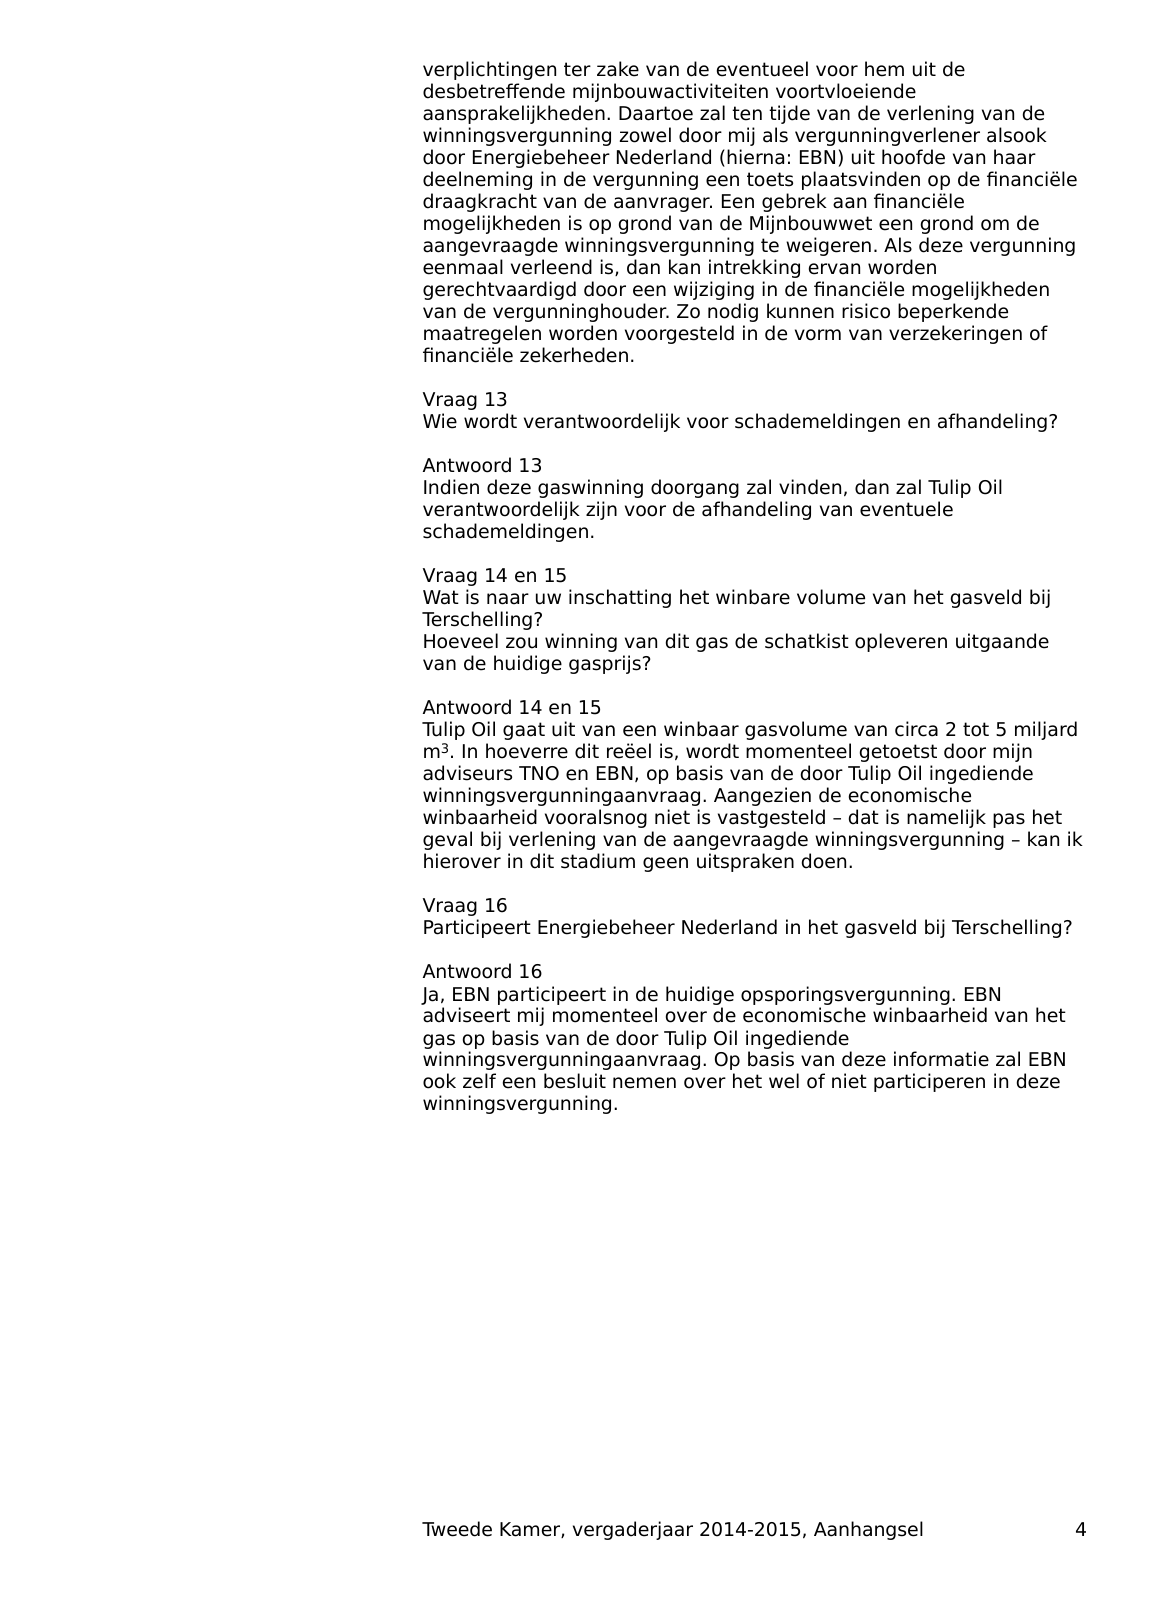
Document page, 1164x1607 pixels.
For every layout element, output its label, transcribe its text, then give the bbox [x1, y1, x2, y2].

text Antwoord 13 [422, 455, 1087, 477]
text Indien deze gaswinning doorgang zal vinden, dan zal Tulip Oil verantwoordelijk zijn voor de afhandeling van eventuele schademeldingen. [422, 477, 1087, 543]
text Participeert Energiebeheer Nederland in het gasveld bij Terschelling? [422, 917, 1087, 939]
text Antwoord 16 [422, 961, 1087, 983]
text Hoeveel zou winning van dit gas de schatkist opleveren uitgaande van de huidige gasprijs? [422, 631, 1087, 675]
text Vraag 16 [422, 895, 1087, 917]
text Vraag 14 en 15 [422, 565, 1087, 587]
text Wie wordt verantwoordelijk voor schademeldingen en afhandeling? [422, 411, 1087, 433]
text verplichtingen ter zake van de eventueel voor hem uit de desbetreffende mijnbouwactiviteiten voortvloeiende aansprakelijkheden. Daartoe zal ten tijde van de verlening van de winningsvergunning zowel door mij als vergunningverlener alsook door Energiebeheer Nederland (hierna: EBN) uit hoofde van haar deelneming in de vergunning een toets plaatsvinden op de financiële draagkracht van de aanvrager. Een gebrek aan financiële mogelijkheden is op grond van de Mijnbouwwet een grond om de aangevraagde winningsvergunning te weigeren. Als deze vergunning eenmaal verleend is, dan kan intrekking ervan worden gerechtvaardigd door een wijziging in de financiële mogelijkheden van de vergunninghouder. Zo nodig kunnen risico beperkende maatregelen worden voorgesteld in de vorm van verzekeringen of financiële zekerheden. [422, 59, 1087, 367]
text Vraag 13 [422, 389, 1087, 411]
text Ja, EBN participeert in de huidige opsporingsvergunning. EBN adviseert mij momenteel over de economische winbaarheid van het gas op basis van de door Tulip Oil ingediende winningsvergunningaanvraag. Op basis van deze informatie zal EBN ook zelf een besluit nemen over het wel of niet participeren in deze winningsvergunning. [422, 983, 1087, 1115]
text Tulip Oil gaat uit van een winbaar gasvolume van circa 2 tot 5 miljard m3. In hoeverre dit reëel is, wordt momenteel getoetst door mijn adviseurs TNO en EBN, op basis van de door Tulip Oil ingediende winningsvergunningaanvraag. Aangezien de economische winbaarheid vooralsnog niet is vastgesteld – dat is namelijk pas het geval bij verlening van de aangevraagde winningsvergunning – kan ik hierover in dit stadium geen uitspraken doen. [422, 719, 1087, 873]
text Wat is naar uw inschatting het winbare volume van het gasveld bij Terschelling? [422, 587, 1087, 631]
text Antwoord 14 en 15 [422, 697, 1087, 719]
